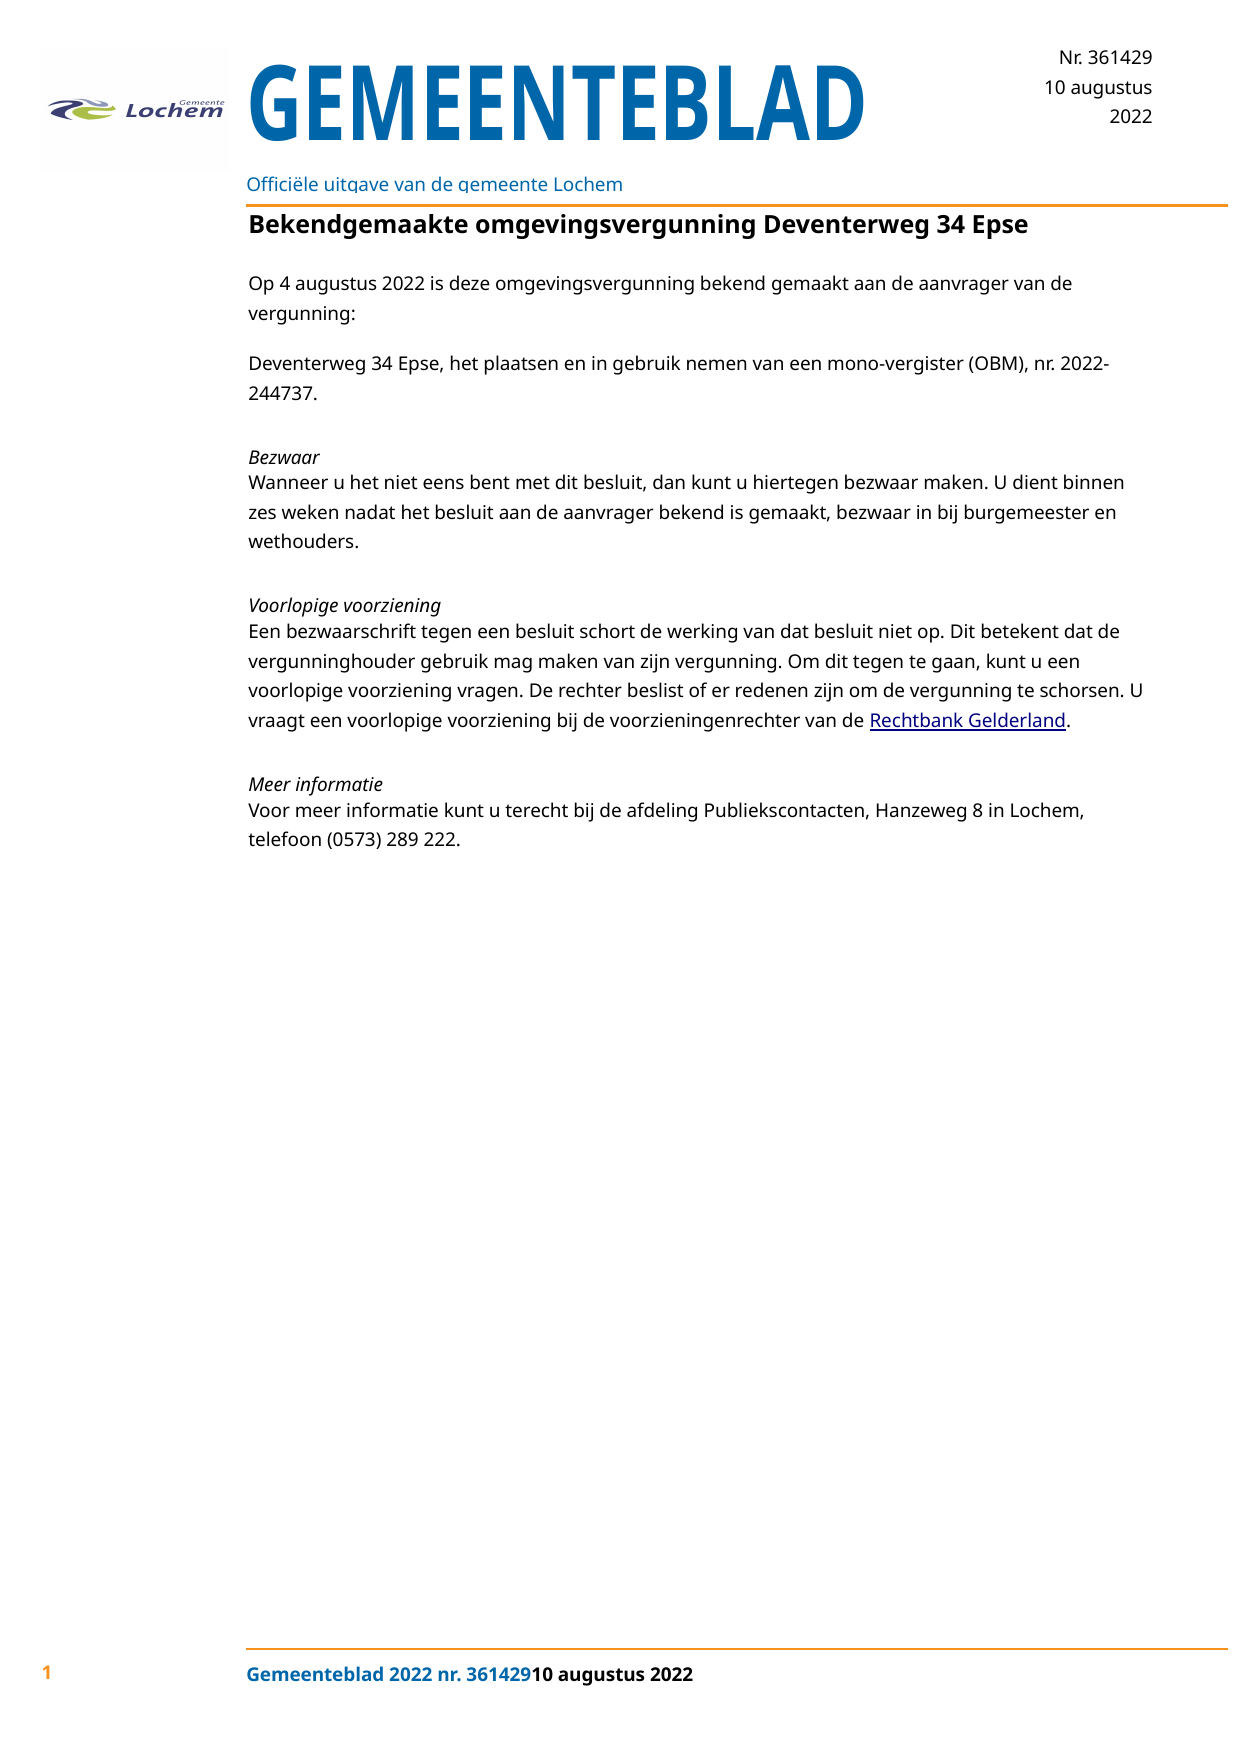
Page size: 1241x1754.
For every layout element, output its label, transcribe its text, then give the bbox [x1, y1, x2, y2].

text Een bezwaarschrift tegen een besluit schort de werking van dat besluit niet op. Dit betekent dat de vergunninghouder gebruik mag maken van zijn vergunning. Om dit tegen te gaan, kunt u een voorlopige voorziening vragen. De rechter beslist of er redenen zijn om de vergunning te schorsen. U vraagt een voorlopige voorziening bij de voorzieningenrechter van de Rechtbank Gelderland. [248, 618, 1152, 733]
text Op 4 augustus 2022 is deze omgevingsvergunning bekend gemaakt aan de aanvrager van de vergunning: [248, 270, 1152, 326]
text Voor meer informatie kunt u terecht bij de afdeling Publiekscontacten, Hanzeweg 8 in Lochem, telefoon (0573) 289 222. [248, 797, 1152, 852]
text Bezwaar [248, 444, 1152, 469]
picture [41, 47, 231, 172]
text Wanneer u het niet eens bent met dit besluit, dan kunt u hiertegen bezwaar maken. U dient binnen zes weken nadat het besluit aan de aanvrager bekend is gemaakt, bezwaar in bij burgemeester en wethouders. [248, 469, 1152, 554]
text Meer informatie [248, 771, 1152, 797]
text Bekendgemaakte omgevingsvergunning Deventerweg 34 Epse [248, 207, 1152, 241]
text Voorlopige voorziening [248, 593, 1152, 618]
text Deventerweg 34 Epse, het plaatsen en in gebruik nemen van een mono-vergister (OBM), nr. 2022-244737. [248, 350, 1152, 406]
